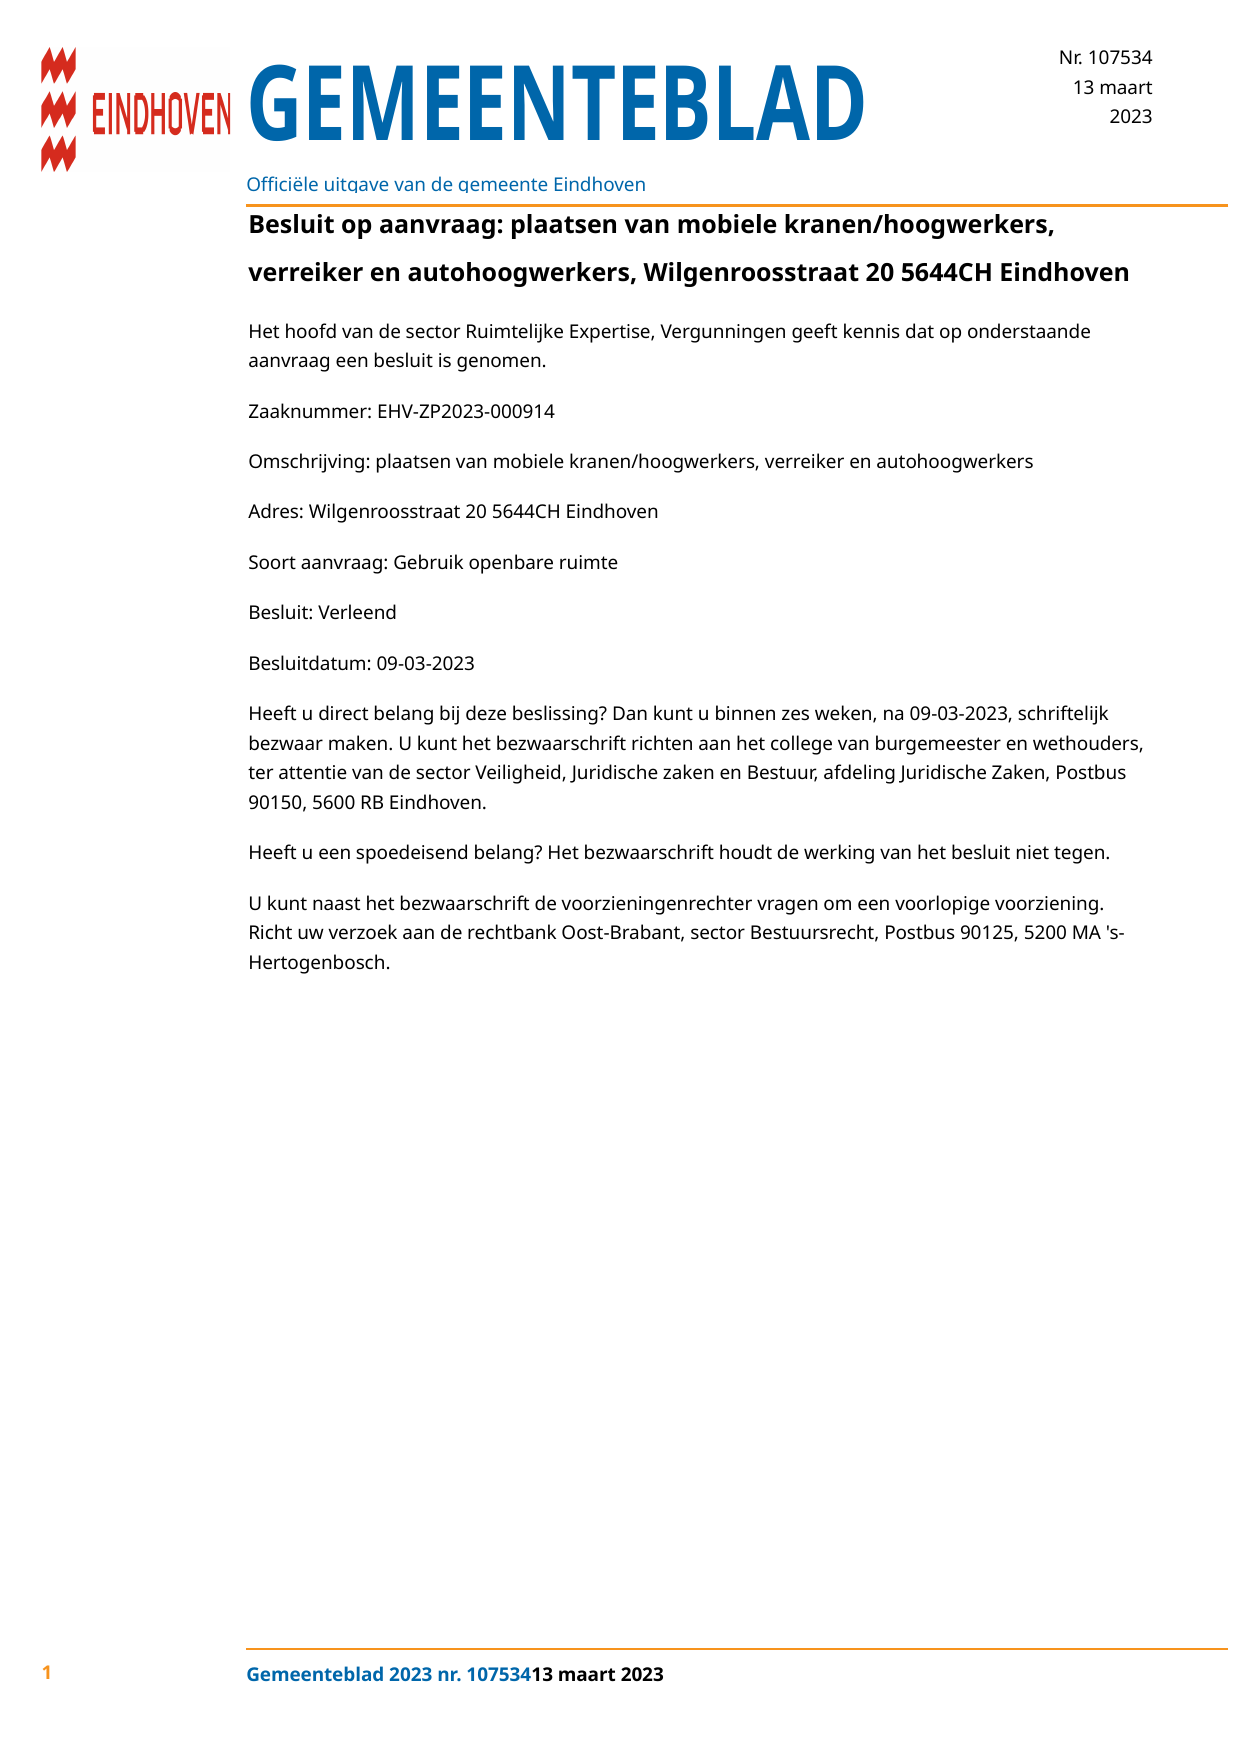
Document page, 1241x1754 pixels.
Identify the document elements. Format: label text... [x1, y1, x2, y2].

text Besluit: Verleend [248, 599, 1152, 625]
text Het hoofd van de sector Ruimtelijke Expertise, Vergunningen geeft kennis dat op onderstaande aanvraag een besluit is genomen. [248, 318, 1152, 373]
picture [41, 47, 231, 172]
text Heeft u een spoedeisend belang? Het bezwaarschrift houdt de werking van het besluit niet tegen. [248, 839, 1152, 865]
text Besluitdatum: 09-03-2023 [248, 650, 1152, 676]
text Omschrijving: plaatsen van mobiele kranen/hoogwerkers, verreiker en autohoogwerkers [248, 448, 1152, 474]
text Soort aanvraag: Gebruik openbare ruimte [248, 549, 1152, 575]
text Besluit op aanvraag: plaatsen van mobiele kranen/hoogwerkers, verreiker en autohoogwerkers, Wilgenroosstraat 20 5644CH Eindhoven [248, 207, 1152, 288]
text Adres: Wilgenroosstraat 20 5644CH Eindhoven [248, 499, 1152, 524]
text Heeft u direct belang bij deze beslissing? Dan kunt u binnen zes weken, na 09-03-2023, schriftelijk bezwaar maken. U kunt het bezwaarschrift richten aan het college van burgemeester en wethouders, ter attentie van de sector Veiligheid, Juridische zaken en Bestuur, afdeling Juridische Zaken, Postbus 90150, 5600 RB Eindhoven. [248, 700, 1152, 815]
text U kunt naast het bezwaarschrift de voorzieningenrechter vragen om een voorlopige voorziening. Richt uw verzoek aan de rechtbank Oost-Brabant, sector Bestuursrecht, Postbus 90125, 5200 MA 's-Hertogenbosch. [248, 890, 1152, 975]
text Zaaknummer: EHV-ZP2023-000914 [248, 398, 1152, 424]
